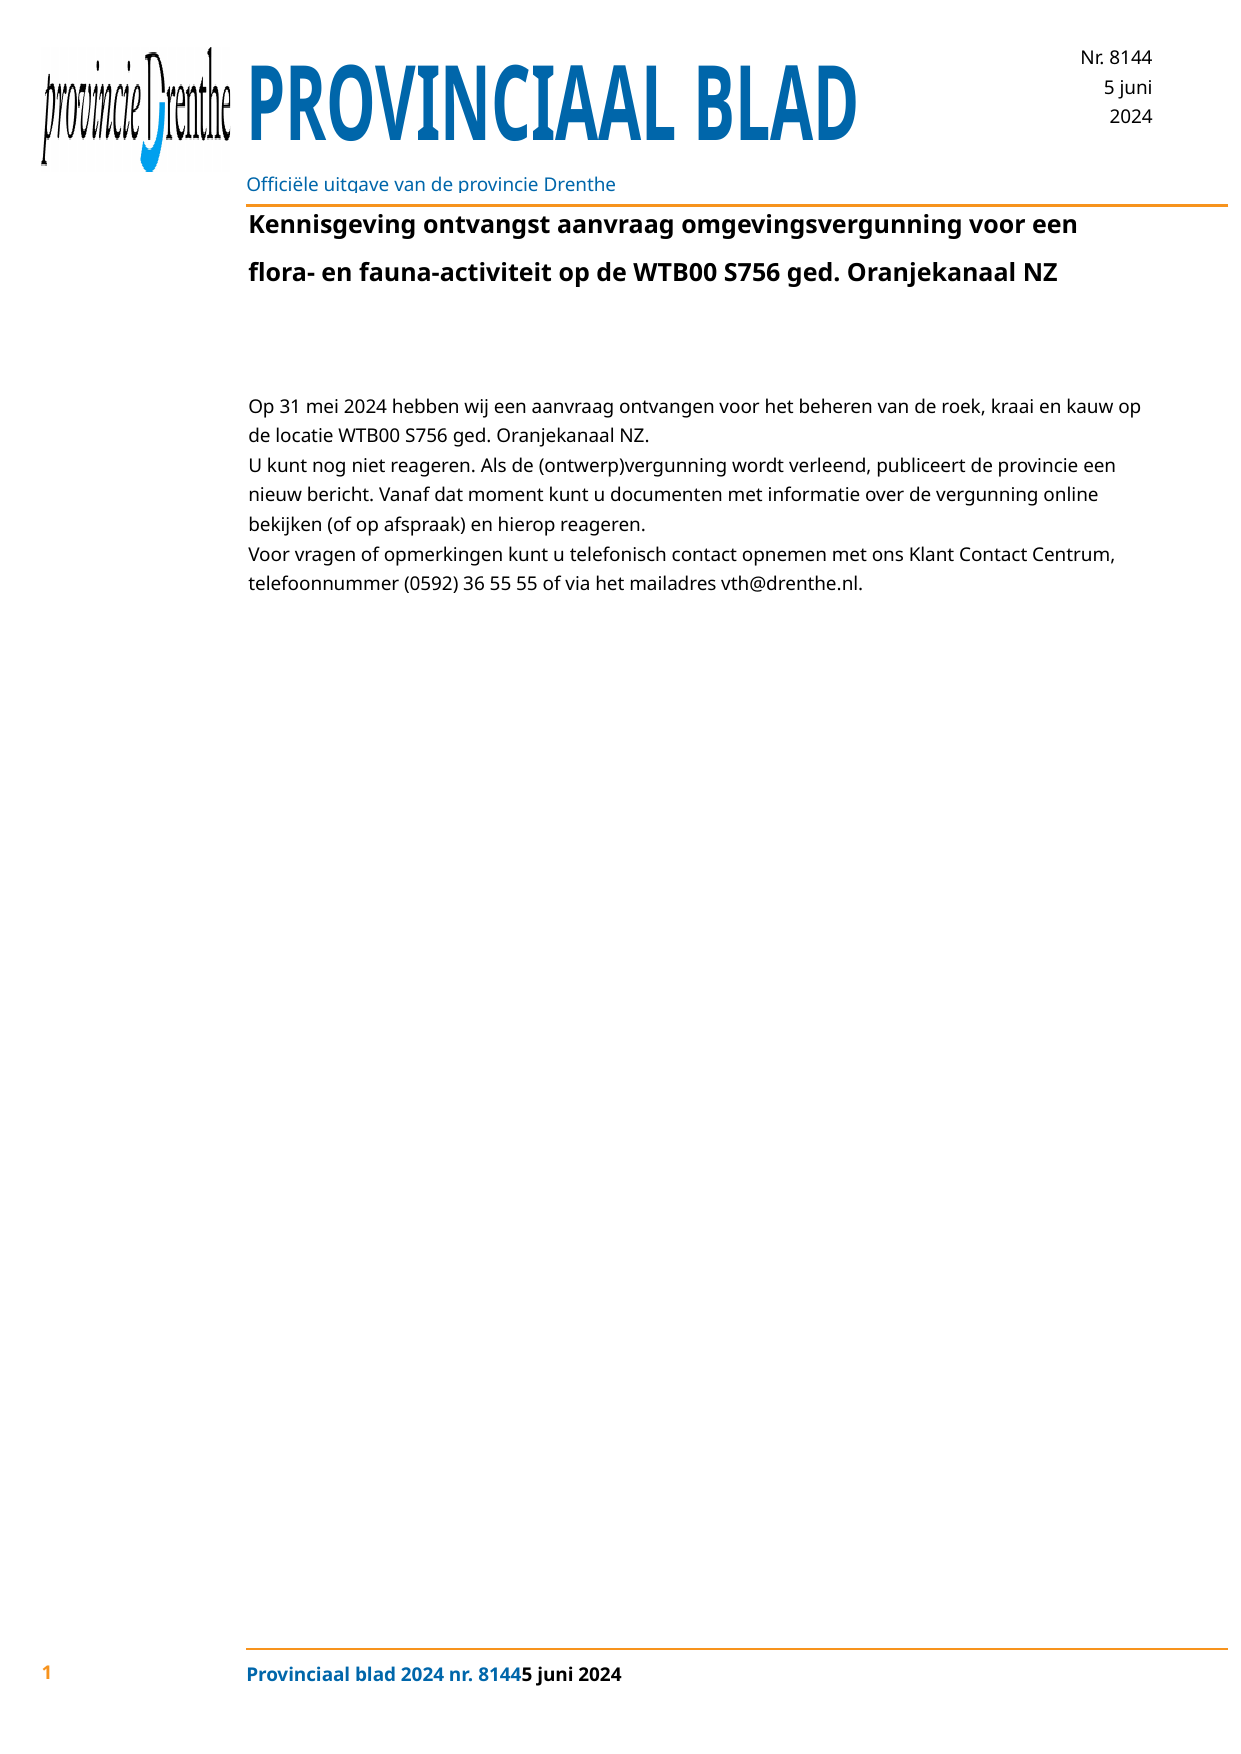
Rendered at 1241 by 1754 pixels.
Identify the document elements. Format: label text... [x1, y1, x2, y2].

text Kennisgeving ontvangst aanvraag omgevingsvergunning voor een flora- en fauna-activiteit op de WTB00 S756 ged. Oranjekanaal NZ [248, 207, 1152, 288]
text Voor vragen of opmerkingen kunt u telefonisch contact opnemen met ons Klant Contact Centrum, telefoonnummer (0592) 36 55 55 of via het mailadres vth@drenthe.nl. [248, 541, 1152, 596]
text Op 31 mei 2024 hebben wij een aanvraag ontvangen voor het beheren van de roek, kraai en kauw op de locatie WTB00 S756 ged. Oranjekanaal NZ. [248, 393, 1152, 448]
text U kunt nog niet reageren. Als de (ontwerp)vergunning wordt verleend, publiceert de provincie een nieuw bericht. Vanaf dat moment kunt u documenten met informatie over de vergunning online bekijken (of op afspraak) en hierop reageren. [248, 452, 1152, 537]
picture [41, 47, 231, 172]
